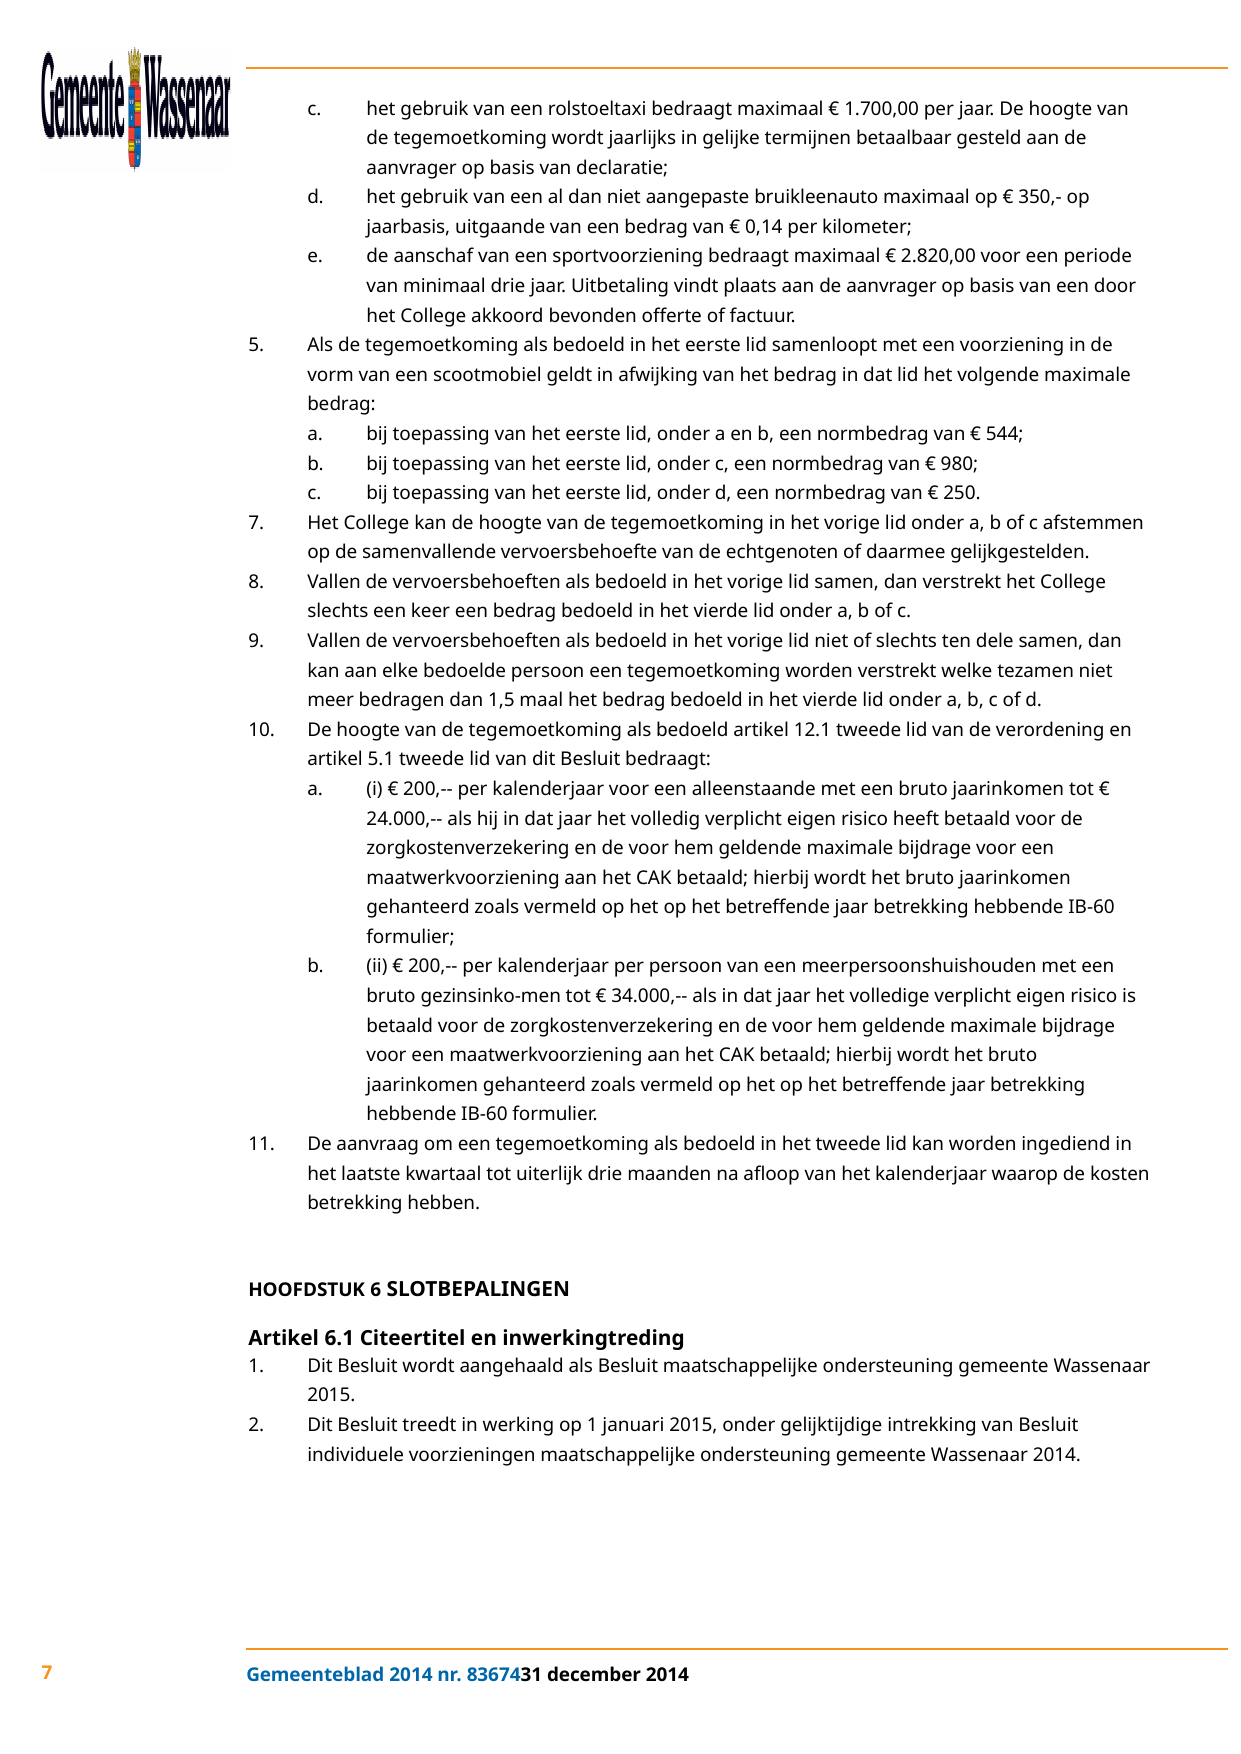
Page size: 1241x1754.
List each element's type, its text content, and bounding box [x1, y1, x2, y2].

list het gebruik van een rolstoeltaxi bedraagt maximaal € 1.700,00 per jaar. De hoogte van de tegemoetkoming wordt jaarlijks in gelijke termijnen betaalbaar gesteld aan de aanvrager op basis van declaratie; [307, 95, 1152, 180]
list bij toepassing van het eerste lid, onder a en b, een normbedrag van € 544; [307, 420, 1152, 446]
text HOOFDSTUK 6 SLOTBEPALINGEN [248, 1274, 1152, 1303]
picture [41, 47, 231, 172]
list Vallen de vervoersbehoeften als bedoeld in het vorige lid samen, dan verstrekt het College slechts een keer een bedrag bedoeld in het vierde lid onder a, b of c. [248, 568, 1152, 623]
text Artikel 6.1 Citeertitel en inwerkingtreding [248, 1323, 1152, 1352]
list bij toepassing van het eerste lid, onder c, een normbedrag van € 980; [307, 450, 1152, 476]
list De aanvraag om een tegemoetkoming als bedoeld in het tweede lid kan worden ingediend in het laatste kwartaal tot uiterlijk drie maanden na afloop van het kalenderjaar waarop de kosten betrekking hebben. [248, 1130, 1152, 1215]
list (ii) € 200,-- per kalenderjaar per persoon van een meerpersoonshuishouden met een bruto gezinsinko-men tot € 34.000,-- als in dat jaar het volledige verplicht eigen risico is betaald voor de zorgkostenverzekering en de voor hem geldende maximale bijdrage voor een maatwerkvoorziening aan het CAK betaald; hierbij wordt het bruto jaarinkomen gehanteerd zoals vermeld op het op het betreffende jaar betrekking hebbende IB-60 formulier. [307, 953, 1152, 1126]
list de aanschaf van een sportvoorziening bedraagt maximaal € 2.820,00 voor een periode van minimaal drie jaar. Uitbetaling vindt plaats aan de aanvrager op basis van een door het College akkoord bevonden offerte of factuur. [307, 243, 1152, 328]
list Als de tegemoetkoming als bedoeld in het eerste lid samenloopt met een voorziening in de vorm van een scootmobiel geldt in afwijking van het bedrag in dat lid het volgende maximale bedrag: [248, 331, 1152, 416]
list het gebruik van een al dan niet aangepaste bruikleenauto maximaal op € 350,- op jaarbasis, uitgaande van een bedrag van € 0,14 per kilometer; [307, 183, 1152, 239]
list Het College kan de hoogte van de tegemoetkoming in het vorige lid onder a, b of c afstemmen op de samenvallende vervoersbehoefte van de echtgenoten of daarmee gelijkgestelden. [248, 509, 1152, 564]
list (i) € 200,-- per kalenderjaar voor een alleenstaande met een bruto jaarinkomen tot € 24.000,-- als hij in dat jaar het volledig verplicht eigen risico heeft betaald voor de zorgkostenverzekering en de voor hem geldende maximale bijdrage voor een maatwerkvoorziening aan het CAK betaald; hierbij wordt het bruto jaarinkomen gehanteerd zoals vermeld op het op het betreffende jaar betrekking hebbende IB-60 formulier; [307, 775, 1152, 949]
list Dit Besluit treedt in werking op 1 januari 2015, onder gelijktijdige intrekking van Besluit individuele voorzieningen maatschappelijke ondersteuning gemeente Wassenaar 2014. [248, 1411, 1152, 1466]
list bij toepassing van het eerste lid, onder d, een normbedrag van € 250. [307, 479, 1152, 505]
list Vallen de vervoersbehoeften als bedoeld in het vorige lid niet of slechts ten dele samen, dan kan aan elke bedoelde persoon een tegemoetkoming worden verstrekt welke tezamen niet meer bedragen dan 1,5 maal het bedrag bedoeld in het vierde lid onder a, b, c of d. [248, 627, 1152, 712]
list De hoogte van de tegemoetkoming als bedoeld artikel 12.1 tweede lid van de verordening en artikel 5.1 tweede lid van dit Besluit bedraagt: [248, 716, 1152, 771]
list Dit Besluit wordt aangehaald als Besluit maatschappelijke ondersteuning gemeente Wassenaar 2015. [248, 1352, 1152, 1407]
